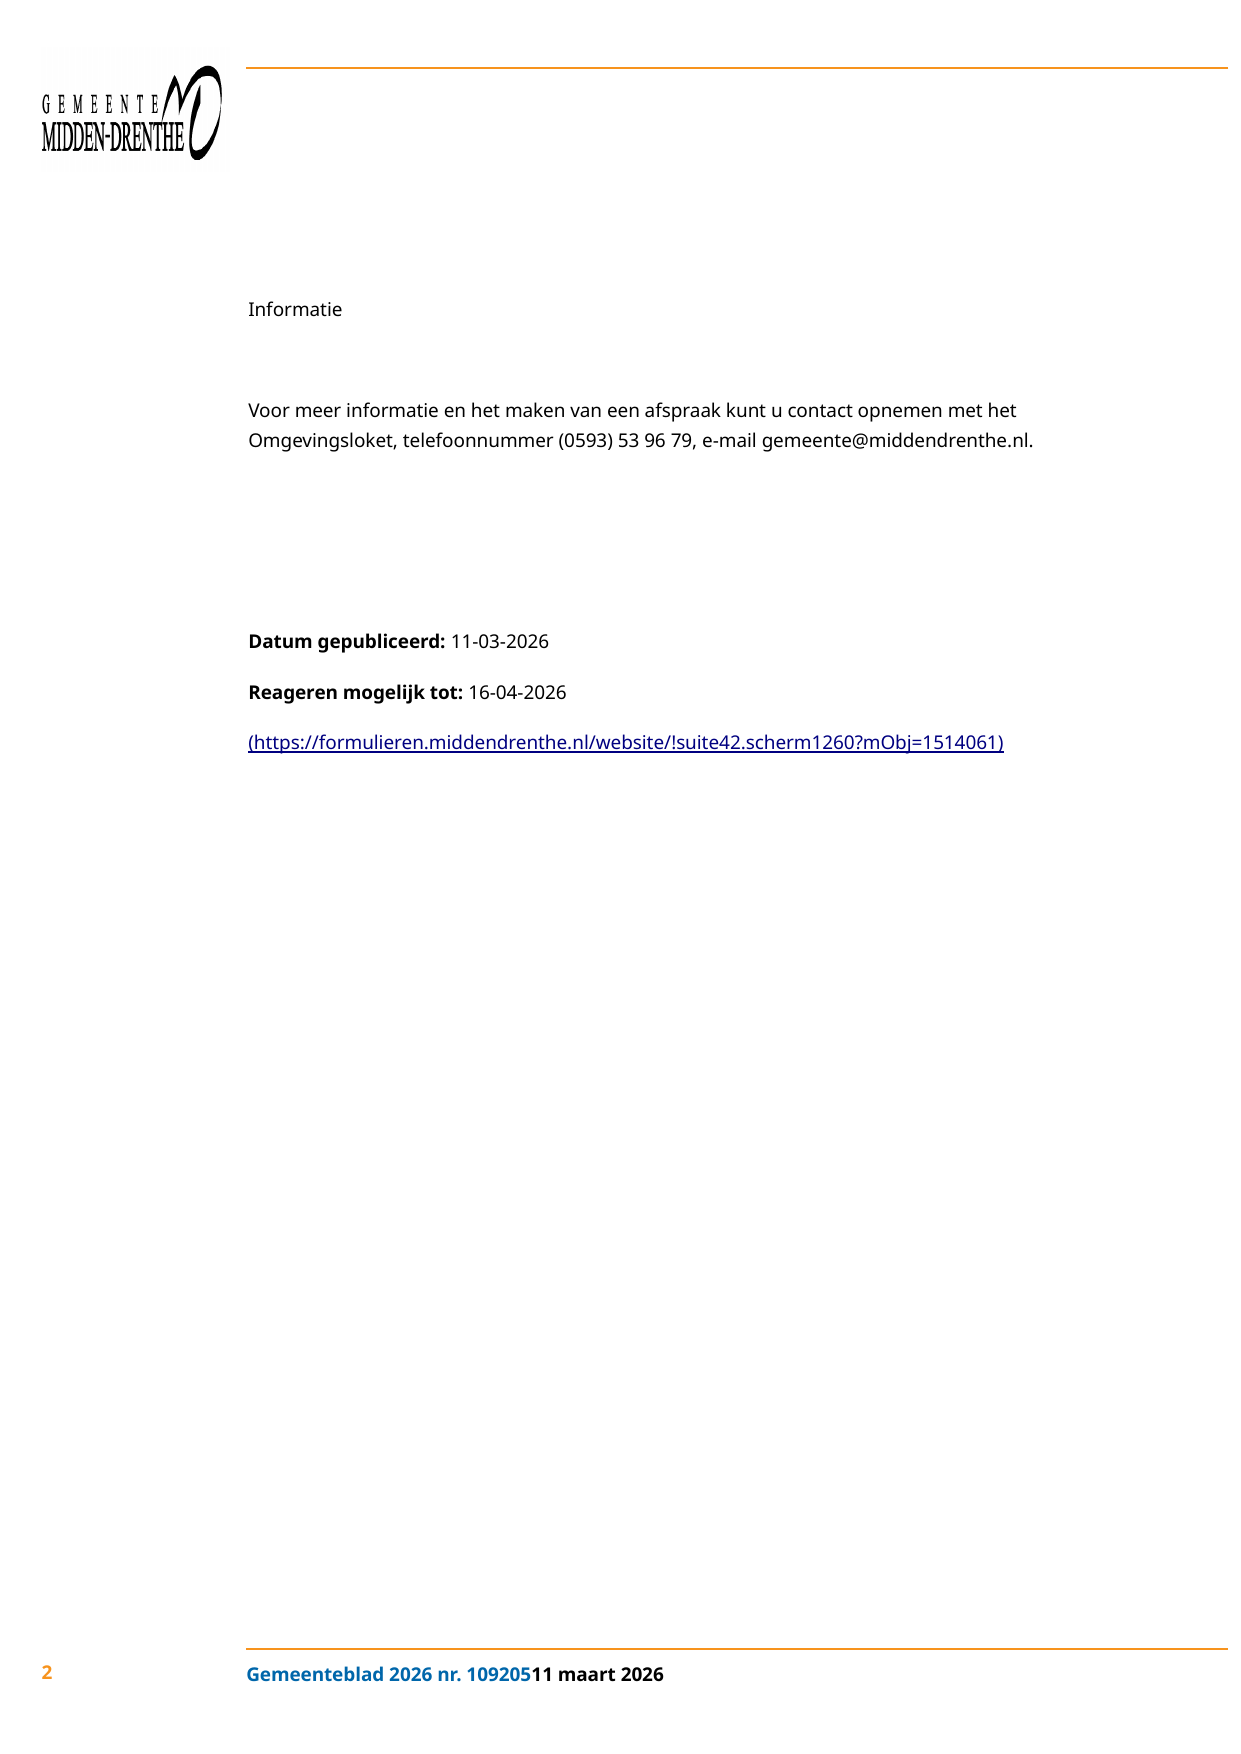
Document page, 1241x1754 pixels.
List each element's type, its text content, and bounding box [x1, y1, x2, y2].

text Voor meer informatie en het maken van een afspraak kunt u contact opnemen met het Omgevingsloket, telefoonnummer (0593) 53 96 79, e-mail gemeente@middendrenthe.nl. [248, 397, 1152, 453]
text Informatie [248, 296, 1152, 322]
text Datum gepubliceerd: 11-03-2026 [248, 628, 1152, 654]
picture [41, 47, 231, 172]
text Reageren mogelijk tot: 16-04-2026 [248, 679, 1152, 705]
text (https://formulieren.middendrenthe.nl/website/!suite42.scherm1260?mObj=1514061) [248, 729, 1152, 755]
